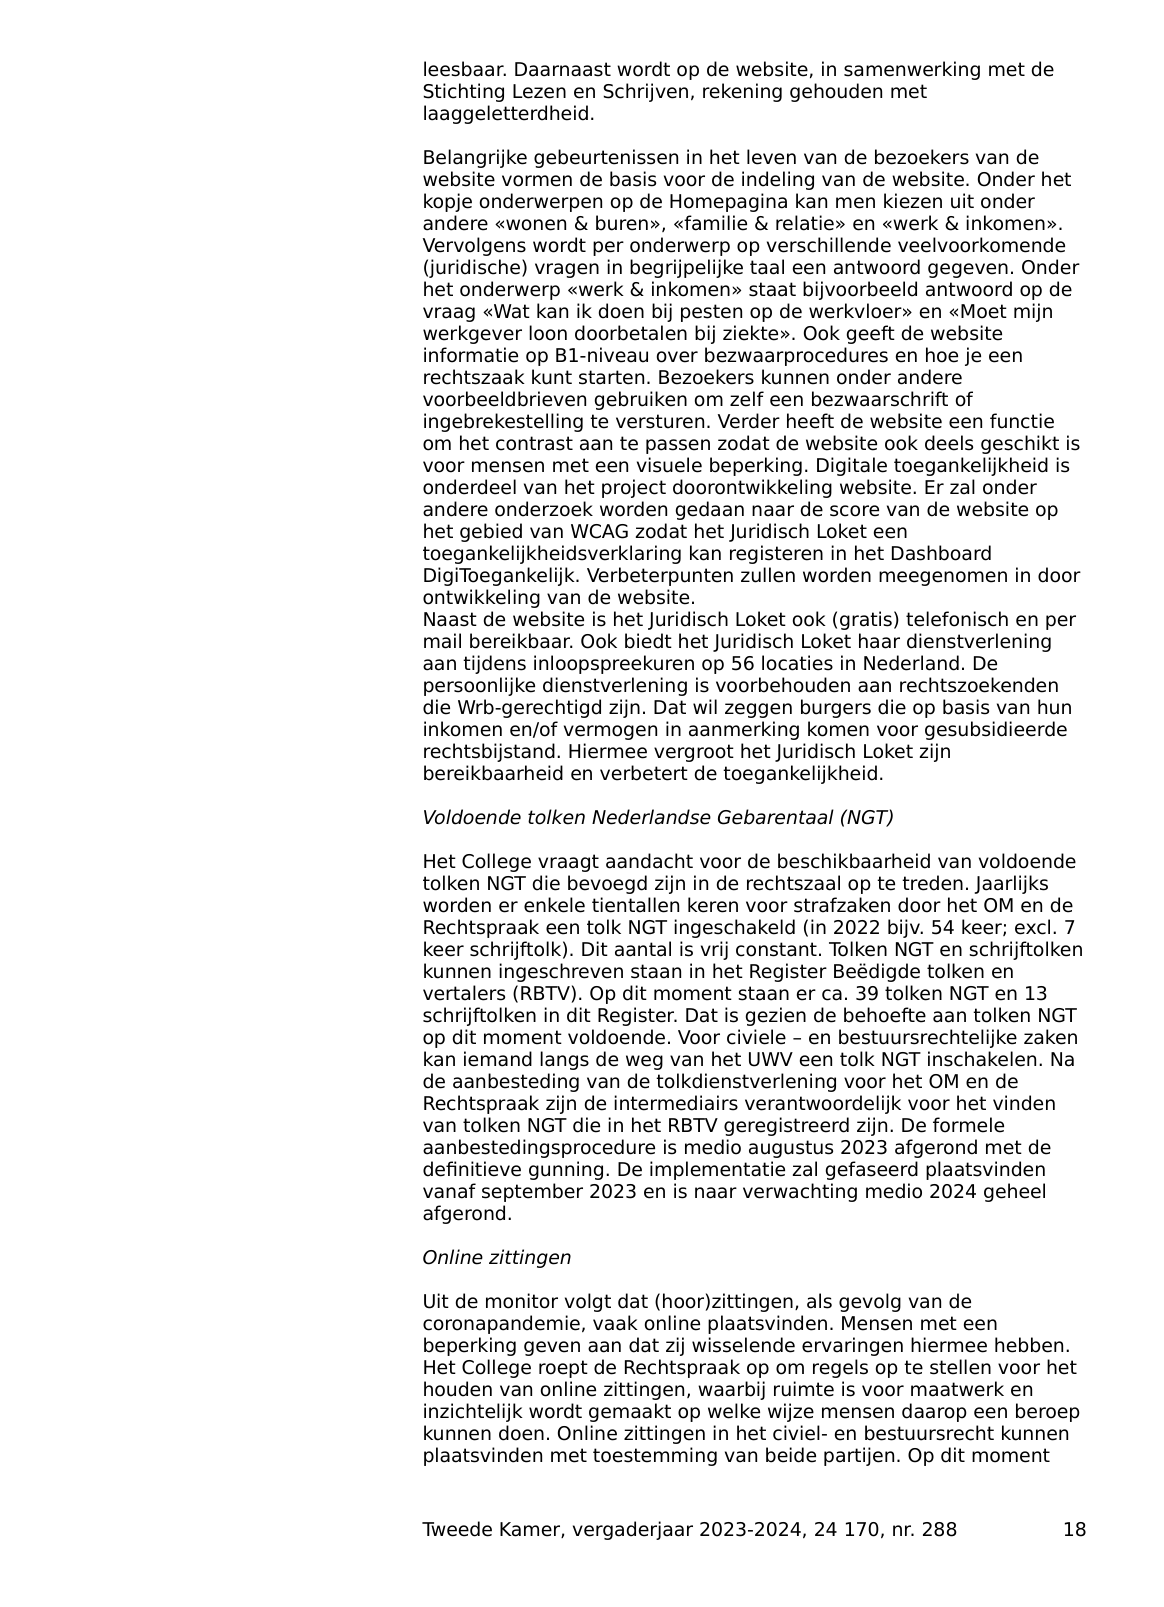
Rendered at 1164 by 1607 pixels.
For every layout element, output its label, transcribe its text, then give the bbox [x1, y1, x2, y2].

subtitle Voldoende tolken Nederlandse Gebarentaal (NGT) [422, 807, 1087, 829]
subtitle Online zittingen [422, 1247, 1087, 1269]
text Het College vraagt aandacht voor de beschikbaarheid van voldoende tolken NGT die bevoegd zijn in de rechtszaal op te treden. Jaarlijks worden er enkele tientallen keren voor strafzaken door het OM en de Rechtspraak een tolk NGT ingeschakeld (in 2022 bijv. 54 keer; excl. 7 keer schrijftolk). Dit aantal is vrij constant. Tolken NGT en schrijftolken kunnen ingeschreven staan in het Register Beëdigde tolken en vertalers (RBTV). Op dit moment staan er ca. 39 tolken NGT en 13 schrijftolken in dit Register. Dat is gezien de behoefte aan tolken NGT op dit moment voldoende. Voor civiele – en bestuursrechtelijke zaken kan iemand langs de weg van het UWV een tolk NGT inschakelen. Na de aanbesteding van de tolkdienstverlening voor het OM en de Rechtspraak zijn de intermediairs verantwoordelijk voor het vinden van tolken NGT die in het RBTV geregistreerd zijn. De formele aanbestedingsprocedure is medio augustus 2023 afgerond met de definitieve gunning. De implementatie zal gefaseerd plaatsvinden vanaf september 2023 en is naar verwachting medio 2024 geheel afgerond. [422, 851, 1087, 1224]
text Naast de website is het Juridisch Loket ook (gratis) telefonisch en per mail bereikbaar. Ook biedt het Juridisch Loket haar dienstverlening aan tijdens inloopspreekuren op 56 locaties in Nederland. De persoonlijke dienstverlening is voorbehouden aan rechtszoekenden die Wrb-gerechtigd zijn. Dat wil zeggen burgers die op basis van hun inkomen en/of vermogen in aanmerking komen voor gesubsidieerde rechtsbijstand. Hiermee vergroot het Juridisch Loket zijn bereikbaarheid en verbetert de toegankelijkheid. [422, 609, 1087, 784]
text Uit de monitor volgt dat (hoor)zittingen, als gevolg van de coronapandemie, vaak online plaatsvinden. Mensen met een beperking geven aan dat zij wisselende ervaringen hiermee hebben. Het College roept de Rechtspraak op om regels op te stellen voor het houden van online zittingen, waarbij ruimte is voor maatwerk en inzichtelijk wordt gemaakt op welke wijze mensen daarop een beroep kunnen doen. Online zittingen in het civiel- en bestuursrecht kunnen plaatsvinden met toestemming van beide partijen. Op dit moment [422, 1291, 1087, 1467]
text leesbaar. Daarnaast wordt op de website, in samenwerking met de Stichting Lezen en Schrijven, rekening gehouden met laaggeletterdheid. [422, 59, 1087, 125]
text Belangrijke gebeurtenissen in het leven van de bezoekers van de website vormen de basis voor de indeling van de website. Onder het kopje onderwerpen op de Homepagina kan men kiezen uit onder andere «wonen & buren», «familie & relatie» en «werk & inkomen». Vervolgens wordt per onderwerp op verschillende veelvoorkomende (juridische) vragen in begrijpelijke taal een antwoord gegeven. Onder het onderwerp «werk & inkomen» staat bijvoorbeeld antwoord op de vraag «Wat kan ik doen bij pesten op de werkvloer» en «Moet mijn werkgever loon doorbetalen bij ziekte». Ook geeft de website informatie op B1-niveau over bezwaarprocedures en hoe je een rechtszaak kunt starten. Bezoekers kunnen onder andere voorbeeldbrieven gebruiken om zelf een bezwaarschrift of ingebrekestelling te versturen. Verder heeft de website een functie om het contrast aan te passen zodat de website ook deels geschikt is voor mensen met een visuele beperking. Digitale toegankelijkheid is onderdeel van het project doorontwikkeling website. Er zal onder andere onderzoek worden gedaan naar de score van de website op het gebied van WCAG zodat het Juridisch Loket een toegankelijkheidsverklaring kan registeren in het Dashboard DigiToegankelijk. Verbeterpunten zullen worden meegenomen in door ontwikkeling van de website. [422, 147, 1087, 609]
